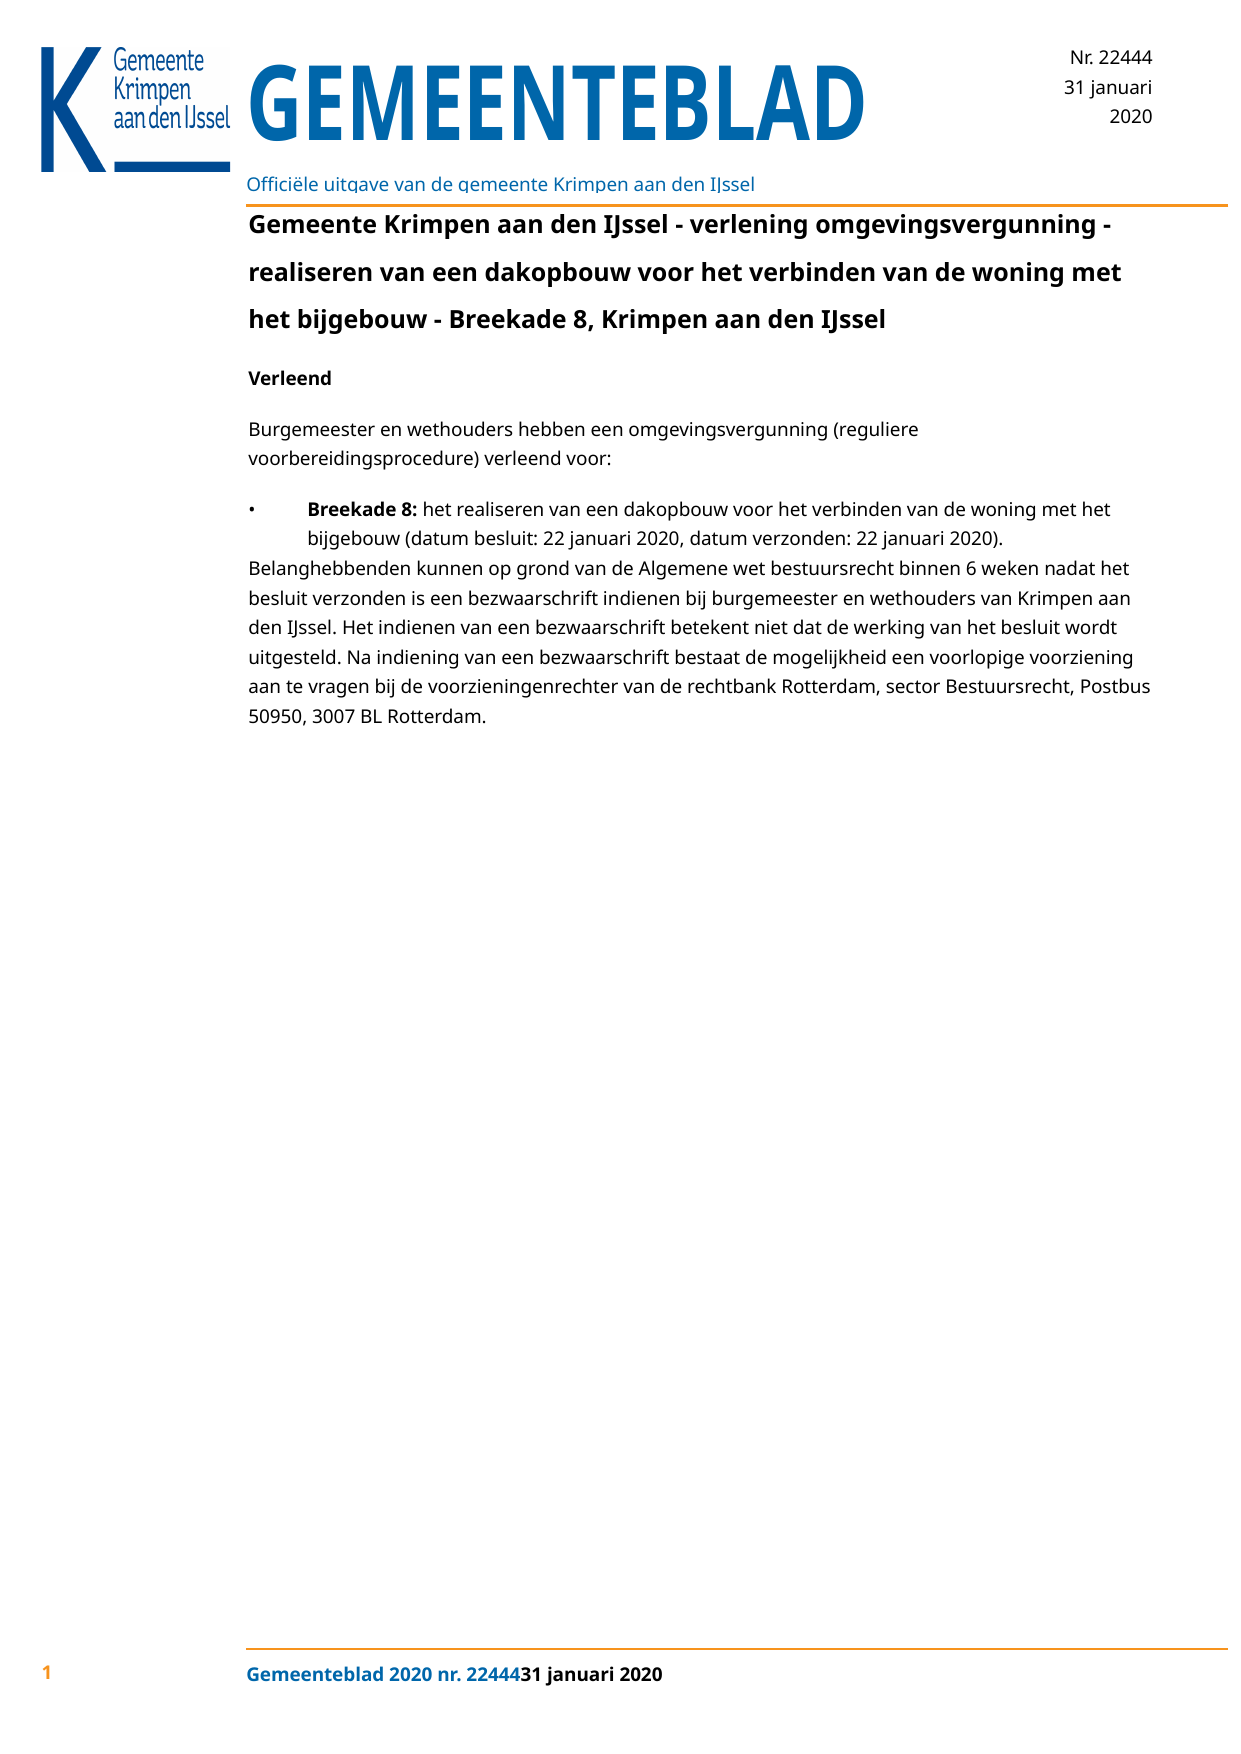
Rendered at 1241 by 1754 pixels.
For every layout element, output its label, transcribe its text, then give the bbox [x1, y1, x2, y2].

picture [41, 47, 231, 172]
text Belanghebbenden kunnen op grond van de Algemene wet bestuursrecht binnen 6 weken nadat het besluit verzonden is een bezwaarschrift indienen bij burgemeester en wethouders van Krimpen aan den IJssel. Het indienen van een bezwaarschrift betekent niet dat de werking van het besluit wordt uitgesteld. Na indiening van een bezwaarschrift bestaat de mogelijkheid een voorlopige voorziening aan te vragen bij de voorzieningenrechter van de rechtbank Rotterdam, sector Bestuursrecht, Postbus 50950, 3007 BL Rotterdam. [248, 555, 1152, 729]
list Breekade 8: het realiseren van een dakopbouw voor het verbinden van de woning met het bijgebouw (datum besluit: 22 januari 2020, datum verzonden: 22 januari 2020). [248, 496, 1152, 551]
text Gemeente Krimpen aan den IJssel - verlening omgevingsvergunning - realiseren van een dakopbouw voor het verbinden van de woning met het bijgebouw - Breekade 8, Krimpen aan den IJssel [248, 207, 1152, 336]
text Verleend [248, 366, 1152, 391]
text Burgemeester en wethouders hebben een omgevingsvergunning (reguliere voorbereidingsprocedure) verleend voor: [248, 416, 1152, 471]
